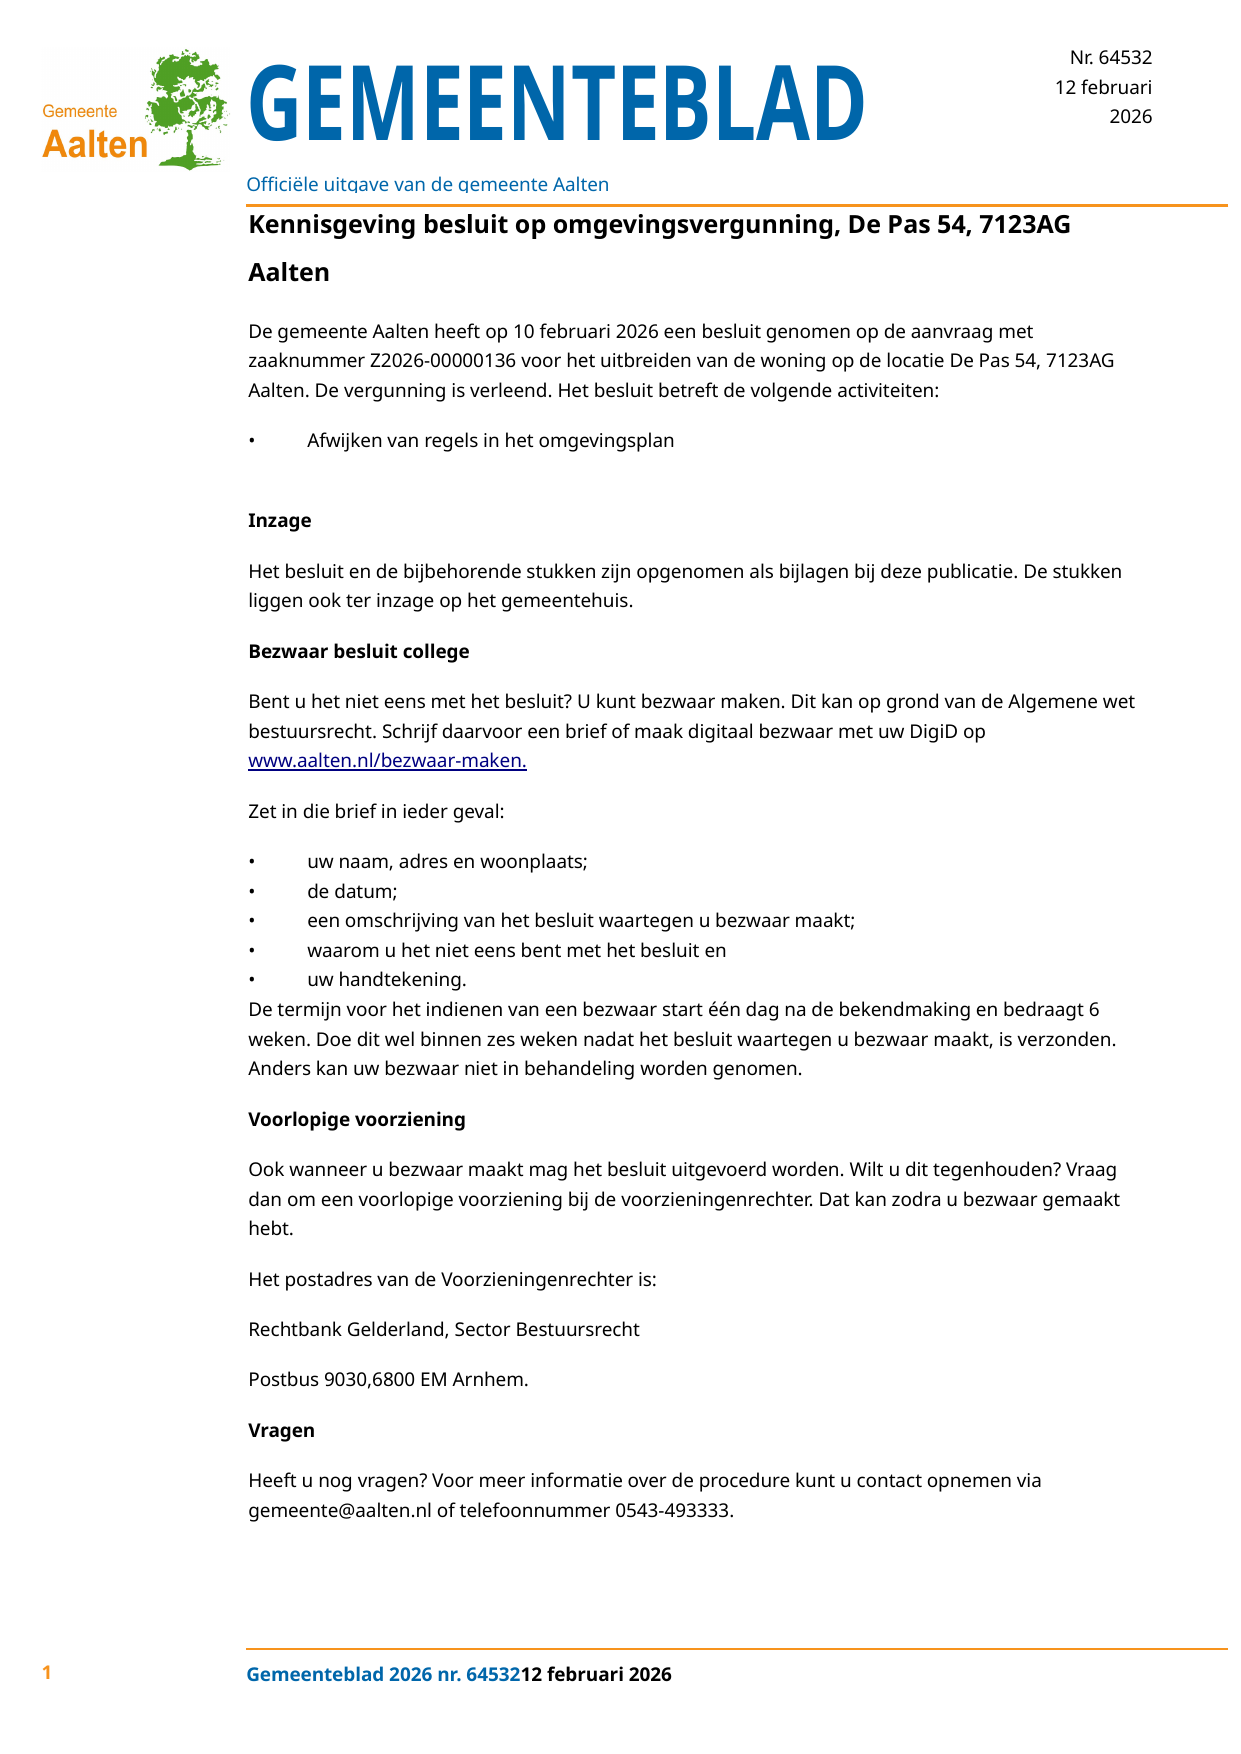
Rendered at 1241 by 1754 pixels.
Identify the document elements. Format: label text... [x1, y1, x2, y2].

text Vragen [248, 1417, 1152, 1443]
list uw handtekening. [248, 967, 1152, 992]
list een omschrijving van het besluit waartegen u bezwaar maakt; [248, 907, 1152, 933]
list uw naam, adres en woonplaats; [248, 848, 1152, 874]
list waarom u het niet eens bent met het besluit en [248, 937, 1152, 963]
text Ook wanneer u bezwaar maakt mag het besluit uitgevoerd worden. Wilt u dit tegenhouden? Vraag dan om een voorlopige voorziening bij de voorzieningenrechter. Dat kan zodra u bezwaar gemaakt hebt. [248, 1156, 1152, 1241]
list de datum; [248, 878, 1152, 904]
text Bent u het niet eens met het besluit? U kunt bezwaar maken. Dit kan op grond van de Algemene wet bestuursrecht. Schrijf daarvoor een brief of maak digitaal bezwaar met uw DigiD op www.aalten.nl/bezwaar-maken. [248, 688, 1152, 773]
text Kennisgeving besluit op omgevingsvergunning, De Pas 54, 7123AG Aalten [248, 207, 1152, 288]
text Zet in die brief in ieder geval: [248, 798, 1152, 824]
text Heeft u nog vragen? Voor meer informatie over de procedure kunt u contact opnemen via gemeente@aalten.nl of telefoonnummer 0543-493333. [248, 1467, 1152, 1523]
text Het postadres van de Voorzieningenrechter is: [248, 1266, 1152, 1292]
text Voorlopige voorziening [248, 1106, 1152, 1132]
text Bezwaar besluit college [248, 638, 1152, 664]
text Het besluit en de bijbehorende stukken zijn opgenomen als bijlagen bij deze publicatie. De stukken liggen ook ter inzage op het gemeentehuis. [248, 558, 1152, 613]
list Afwijken van regels in het omgevingsplan [248, 427, 1152, 453]
text Postbus 9030,6800 EM Arnhem. [248, 1367, 1152, 1392]
text Inzage [248, 507, 1152, 533]
text Rechtbank Gelderland, Sector Bestuursrecht [248, 1316, 1152, 1342]
text De gemeente Aalten heeft op 10 februari 2026 een besluit genomen op de aanvraag met zaaknummer Z2026-00000136 voor het uitbreiden van de woning op de locatie De Pas 54, 7123AG Aalten. De vergunning is verleend. Het besluit betreft de volgende activiteiten: [248, 318, 1152, 403]
text De termijn voor het indienen van een bezwaar start één dag na de bekendmaking en bedraagt 6 weken. Doe dit wel binnen zes weken nadat het besluit waartegen u bezwaar maakt, is verzonden. Anders kan uw bezwaar niet in behandeling worden genomen. [248, 996, 1152, 1081]
picture [41, 47, 231, 172]
